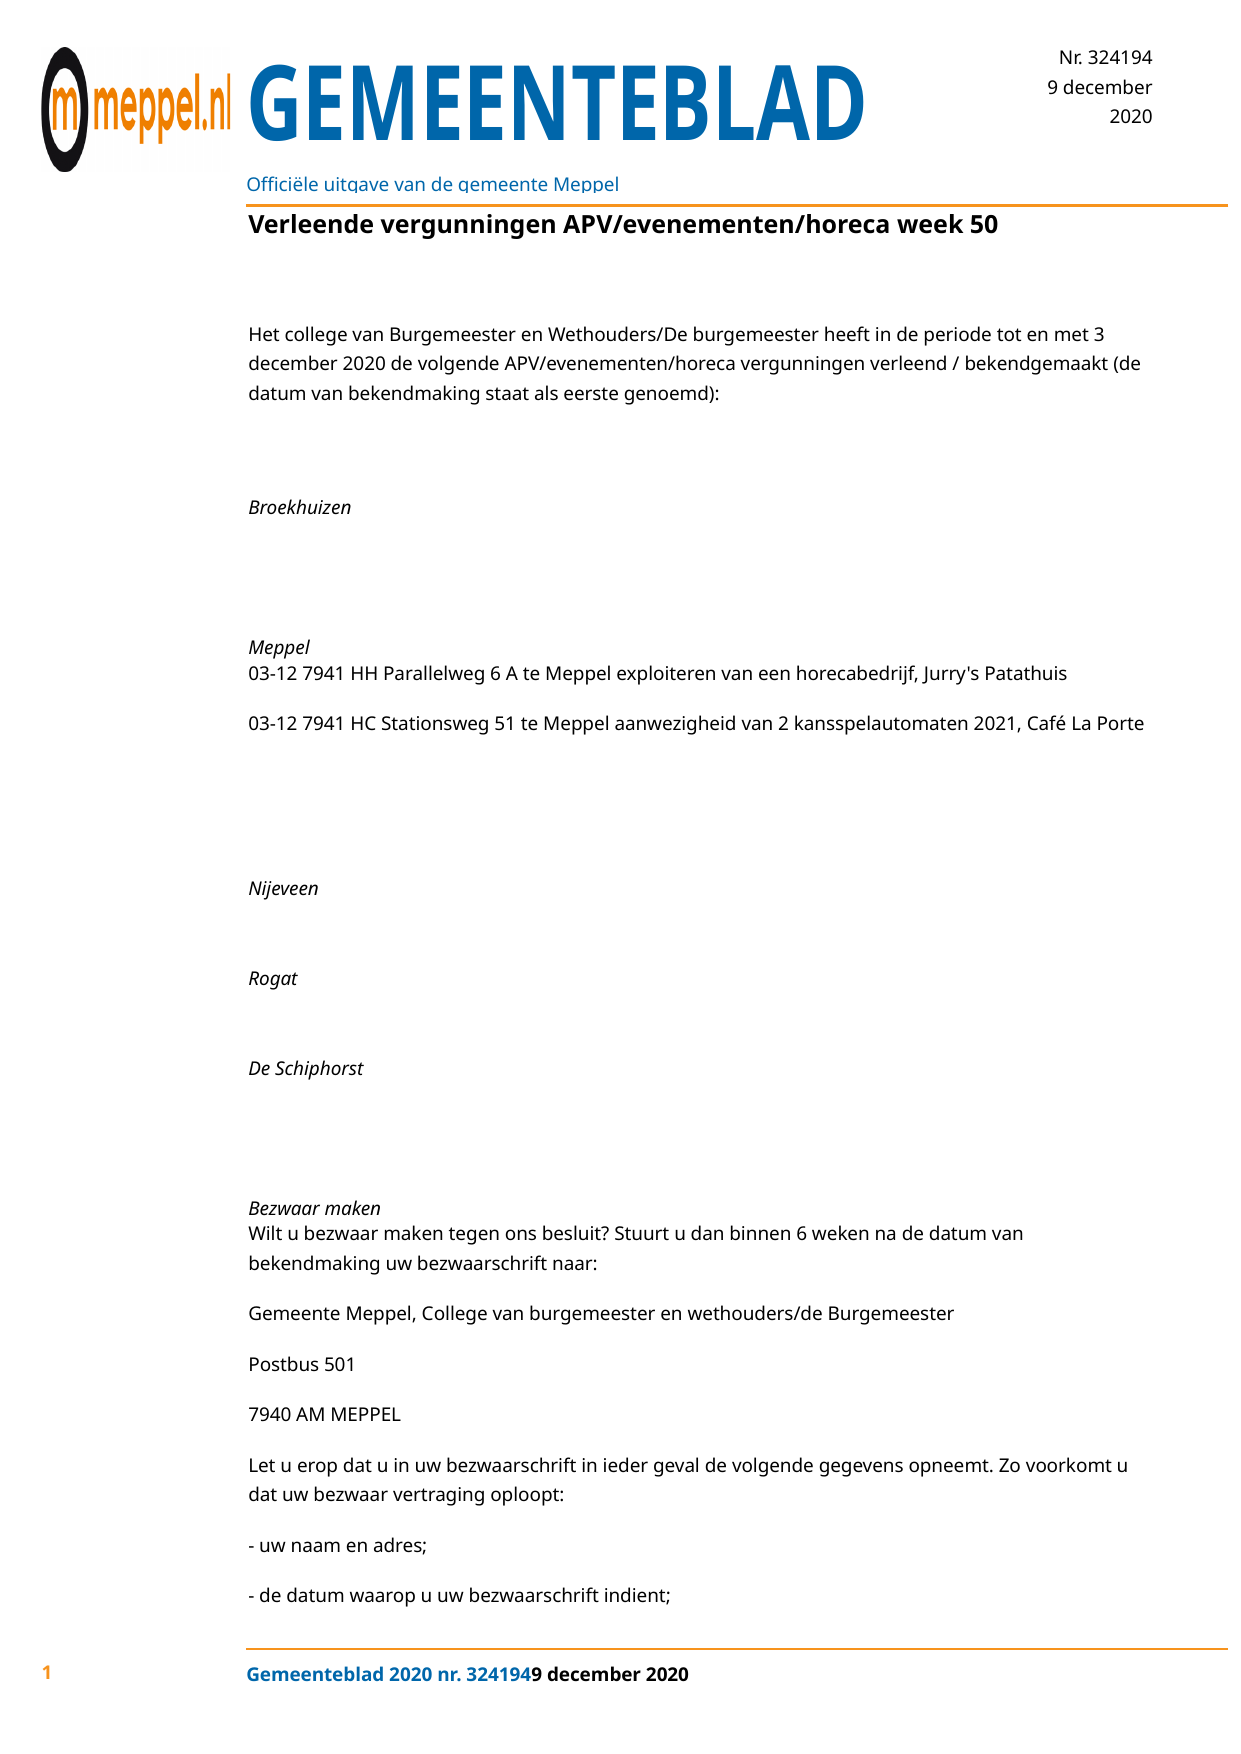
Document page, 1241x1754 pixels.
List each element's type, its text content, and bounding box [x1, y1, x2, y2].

text 7940 AM MEPPEL [248, 1401, 1152, 1427]
text Bezwaar maken [248, 1195, 1152, 1221]
text - de datum waarop u uw bezwaarschrift indient; [248, 1582, 1152, 1608]
text Let u erop dat u in uw bezwaarschrift in ieder geval de volgende gegevens opneemt. Zo voorkomt u dat uw bezwaar vertraging oploopt: [248, 1452, 1152, 1507]
text Postbus 501 [248, 1351, 1152, 1377]
picture [41, 47, 231, 172]
text Rogat [248, 965, 1152, 991]
text - uw naam en adres; [248, 1532, 1152, 1557]
text 03-12 7941 HH Parallelweg 6 A te Meppel exploiteren van een horecabedrijf, Jurry's Patathuis [248, 660, 1152, 686]
text Nijeveen [248, 875, 1152, 901]
text Gemeente Meppel, College van burgemeester en wethouders/de Burgemeester [248, 1301, 1152, 1326]
text 03-12 7941 HC Stationsweg 51 te Meppel aanwezigheid van 2 kansspelautomaten 2021, Café La Porte [248, 711, 1152, 736]
text De Schiphorst [248, 1055, 1152, 1080]
text Het college van Burgemeester en Wethouders/De burgemeester heeft in de periode tot en met 3 december 2020 de volgende APV/evenementen/horeca vergunningen verleend / bekendgemaakt (de datum van bekendmaking staat als eerste genoemd): [248, 321, 1152, 406]
text Verleende vergunningen APV/evenementen/horeca week 50 [248, 207, 1152, 241]
text Wilt u bezwaar maken tegen ons besluit? Stuurt u dan binnen 6 weken na de datum van bekendmaking uw bezwaarschrift naar: [248, 1221, 1152, 1276]
text Broekhuizen [248, 494, 1152, 520]
text Meppel [248, 634, 1152, 660]
